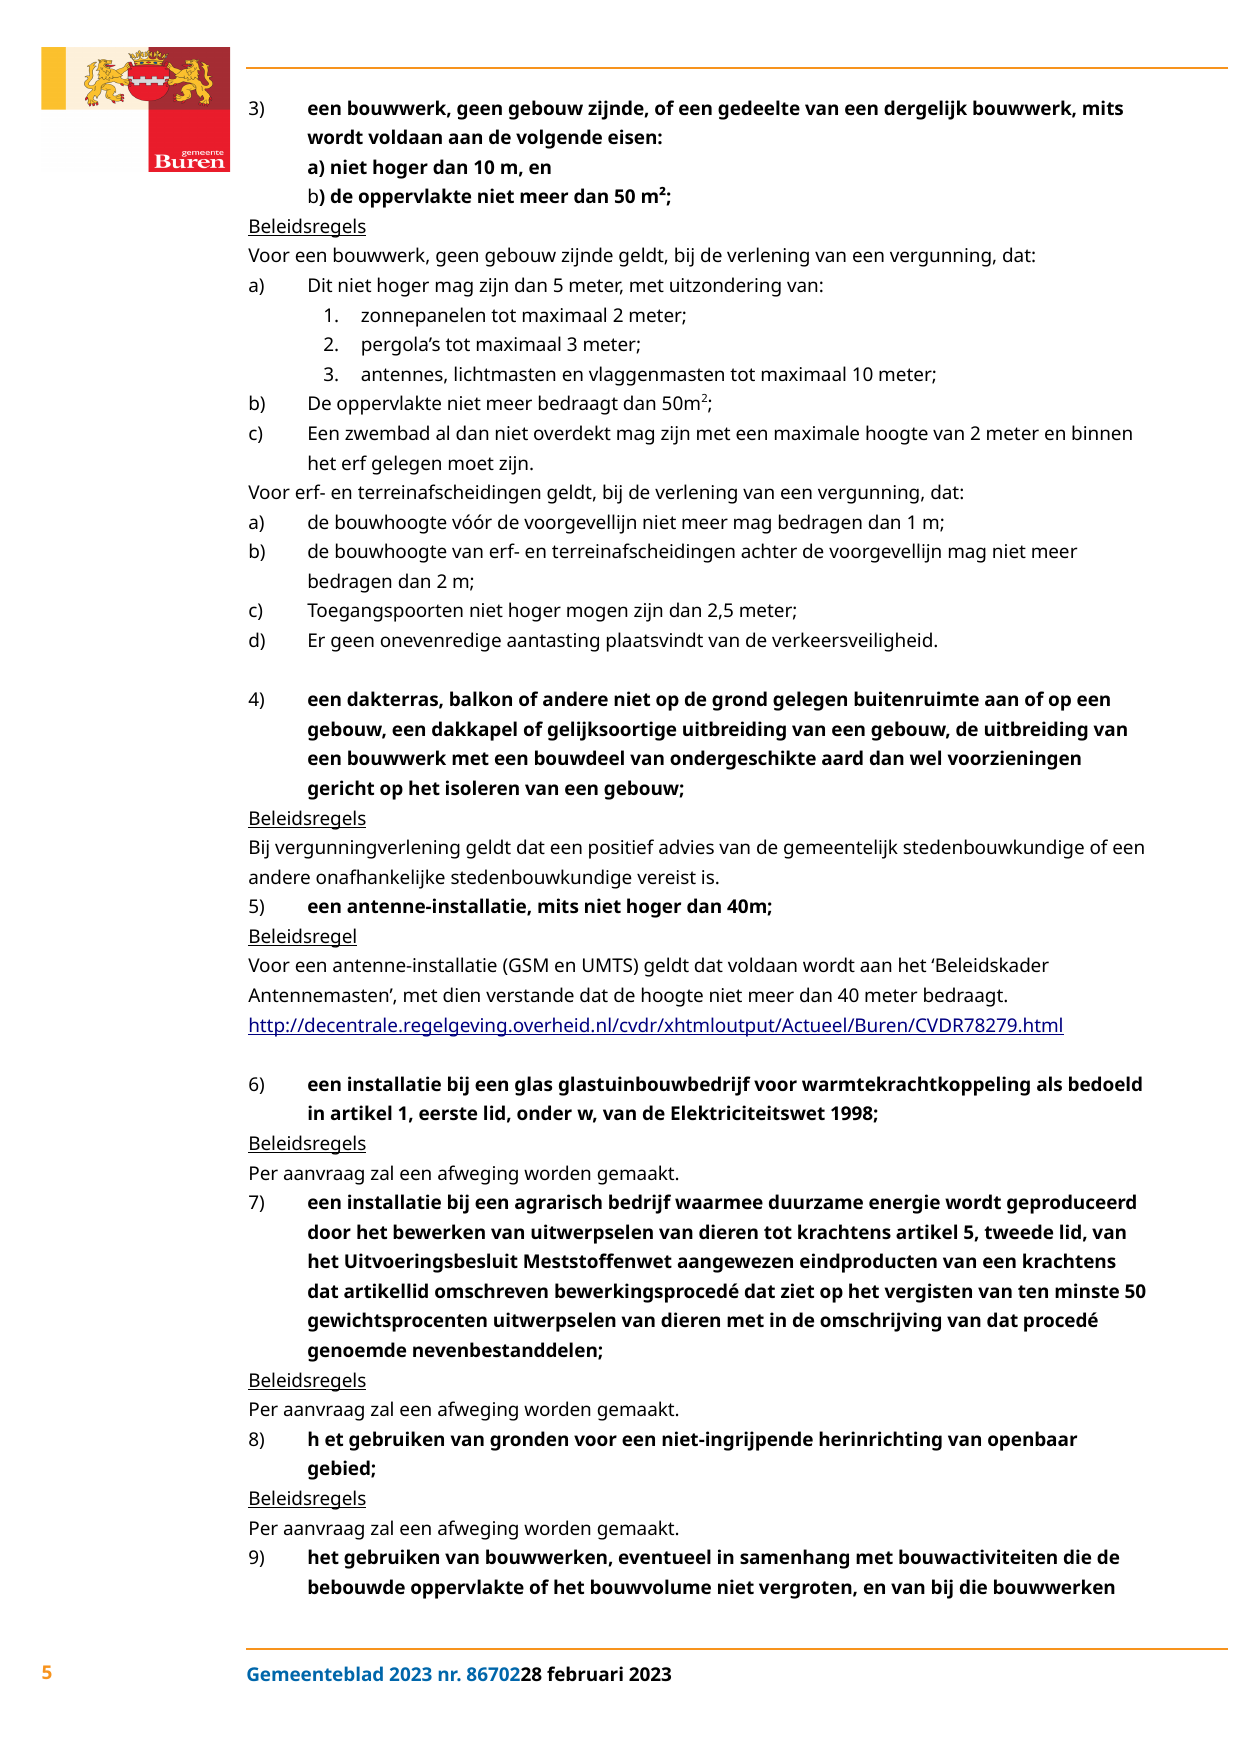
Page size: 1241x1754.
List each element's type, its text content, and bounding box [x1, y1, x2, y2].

text Voor een bouwwerk, geen gebouw zijnde geldt, bij de verlening van een vergunning, dat: [248, 243, 1152, 268]
picture [41, 47, 231, 172]
list b) de oppervlakte niet meer dan 50 m²; [248, 183, 1152, 209]
list een bouwwerk, geen gebouw zijnde, of een gedeelte van een dergelijk bouwwerk, mits wordt voldaan aan de volgende eisen: [248, 95, 1152, 150]
text Beleidsregels [248, 805, 1152, 831]
list zonnepanelen tot maximaal 2 meter; [323, 302, 1152, 328]
list h et gebruiken van gronden voor een niet-ingrijpende herinrichting van openbaar gebied; [248, 1426, 1152, 1481]
text http://decentrale.regelgeving.overheid.nl/cvdr/xhtmloutput/Actueel/Buren/CVDR78279.html [248, 1012, 1152, 1038]
list een installatie bij een glas glastuinbouwbedrijf voor warmtekrachtkoppeling als bedoeld in artikel 1, eerste lid, onder w, van de Elektriciteitswet 1998; [248, 1071, 1152, 1126]
list een antenne-installatie, mits niet hoger dan 40m; [248, 893, 1152, 919]
list a) niet hoger dan 10 m, en [248, 154, 1152, 180]
text Per aanvraag zal een afweging worden gemaakt. [248, 1396, 1152, 1422]
list Er geen onevenredige aantasting plaatsvindt van de verkeersveiligheid. [248, 627, 1152, 653]
list het gebruiken van bouwwerken, eventueel in samenhang met bouwactiviteiten die de bebouwde oppervlakte of het bouwvolume niet vergroten, en van bij die bouwwerken [248, 1544, 1152, 1600]
text Bij vergunningverlening geldt dat een positief advies van de gemeentelijk stedenbouwkundige of een andere onafhankelijke stedenbouwkundige vereist is. [248, 834, 1152, 890]
text Per aanvraag zal een afweging worden gemaakt. [248, 1515, 1152, 1541]
text Per aanvraag zal een afweging worden gemaakt. [248, 1160, 1152, 1186]
list Een zwembad al dan niet overdekt mag zijn met een maximale hoogte van 2 meter en binnen het erf gelegen moet zijn. [248, 420, 1152, 476]
text Beleidsregels [248, 213, 1152, 239]
list een dakterras, balkon of andere niet op de grond gelegen buitenruimte aan of op een gebouw, een dakkapel of gelijksoortige uitbreiding van een gebouw, de uitbreiding van een bouwwerk met een bouwdeel van ondergeschikte aard dan wel voorzieningen gericht op het isoleren van een gebouw; [248, 686, 1152, 801]
list De oppervlakte niet meer bedraagt dan 50m2; [248, 391, 1152, 416]
text Voor een antenne-installatie (GSM en UMTS) geldt dat voldaan wordt aan het ‘Beleidskader Antennemasten’, met dien verstande dat de hoogte niet meer dan 40 meter bedraagt. [248, 953, 1152, 1008]
text Beleidsregels [248, 1485, 1152, 1511]
list een installatie bij een agrarisch bedrijf waarmee duurzame energie wordt geproduceerd door het bewerken van uitwerpselen van dieren tot krachtens artikel 5, tweede lid, van het Uitvoeringsbesluit Meststoffenwet aangewezen eindproducten van een krachtens dat artikellid omschreven bewerkingsprocedé dat ziet op het vergisten van ten minste 50 gewichtsprocenten uitwerpselen van dieren met in de omschrijving van dat procedé genoemde nevenbestanddelen; [248, 1189, 1152, 1363]
text Beleidsregels [248, 1130, 1152, 1156]
list Dit niet hoger mag zijn dan 5 meter, met uitzondering van: [248, 272, 1152, 298]
list Toegangspoorten niet hoger mogen zijn dan 2,5 meter; [248, 598, 1152, 623]
list de bouwhoogte van erf- en terreinafscheidingen achter de voorgevellijn mag niet meer bedragen dan 2 m; [248, 538, 1152, 594]
list de bouwhoogte vóór de voorgevellijn niet meer mag bedragen dan 1 m; [248, 509, 1152, 535]
text Voor erf- en terreinafscheidingen geldt, bij de verlening van een vergunning, dat: [248, 479, 1152, 505]
list pergola’s tot maximaal 3 meter; [323, 331, 1152, 357]
list antennes, lichtmasten en vlaggenmasten tot maximaal 10 meter; [323, 361, 1152, 387]
text Beleidsregel [248, 923, 1152, 949]
text Beleidsregels [248, 1367, 1152, 1393]
